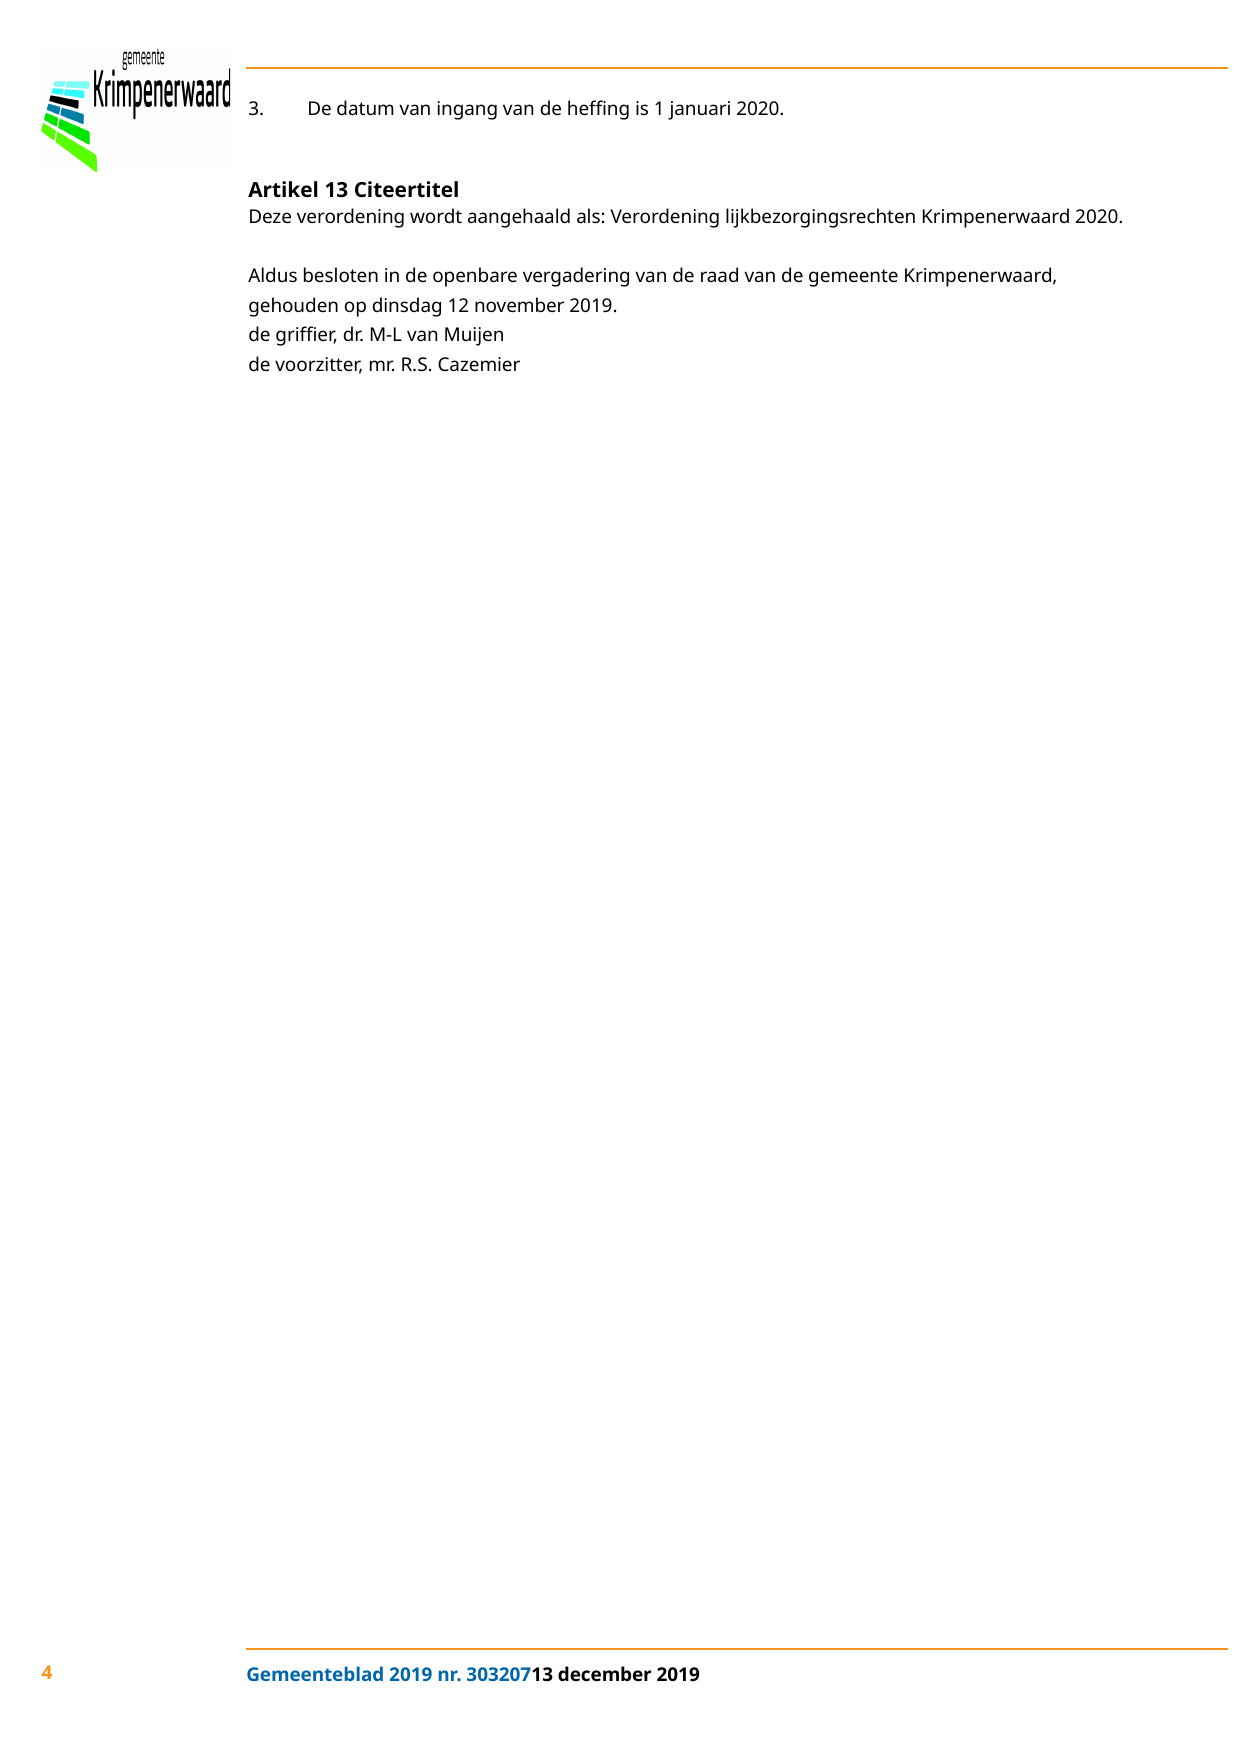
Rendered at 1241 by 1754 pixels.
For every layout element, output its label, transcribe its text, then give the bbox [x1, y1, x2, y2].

text Aldus besloten in de openbare vergadering van de raad van de gemeente Krimpenerwaard, gehouden op dinsdag 12 november 2019. [248, 262, 1152, 318]
picture [41, 47, 231, 172]
text de griffier, dr. M-L van Muijen [248, 322, 1152, 347]
text Deze verordening wordt aangehaald als: Verordening lijkbezorgingsrechten Krimpenerwaard 2020. [248, 203, 1152, 229]
text Artikel 13 Citeertitel [248, 175, 1152, 203]
text de voorzitter, mr. R.S. Cazemier [248, 351, 1152, 377]
list De datum van ingang van de heffing is 1 januari 2020. [248, 95, 1152, 121]
